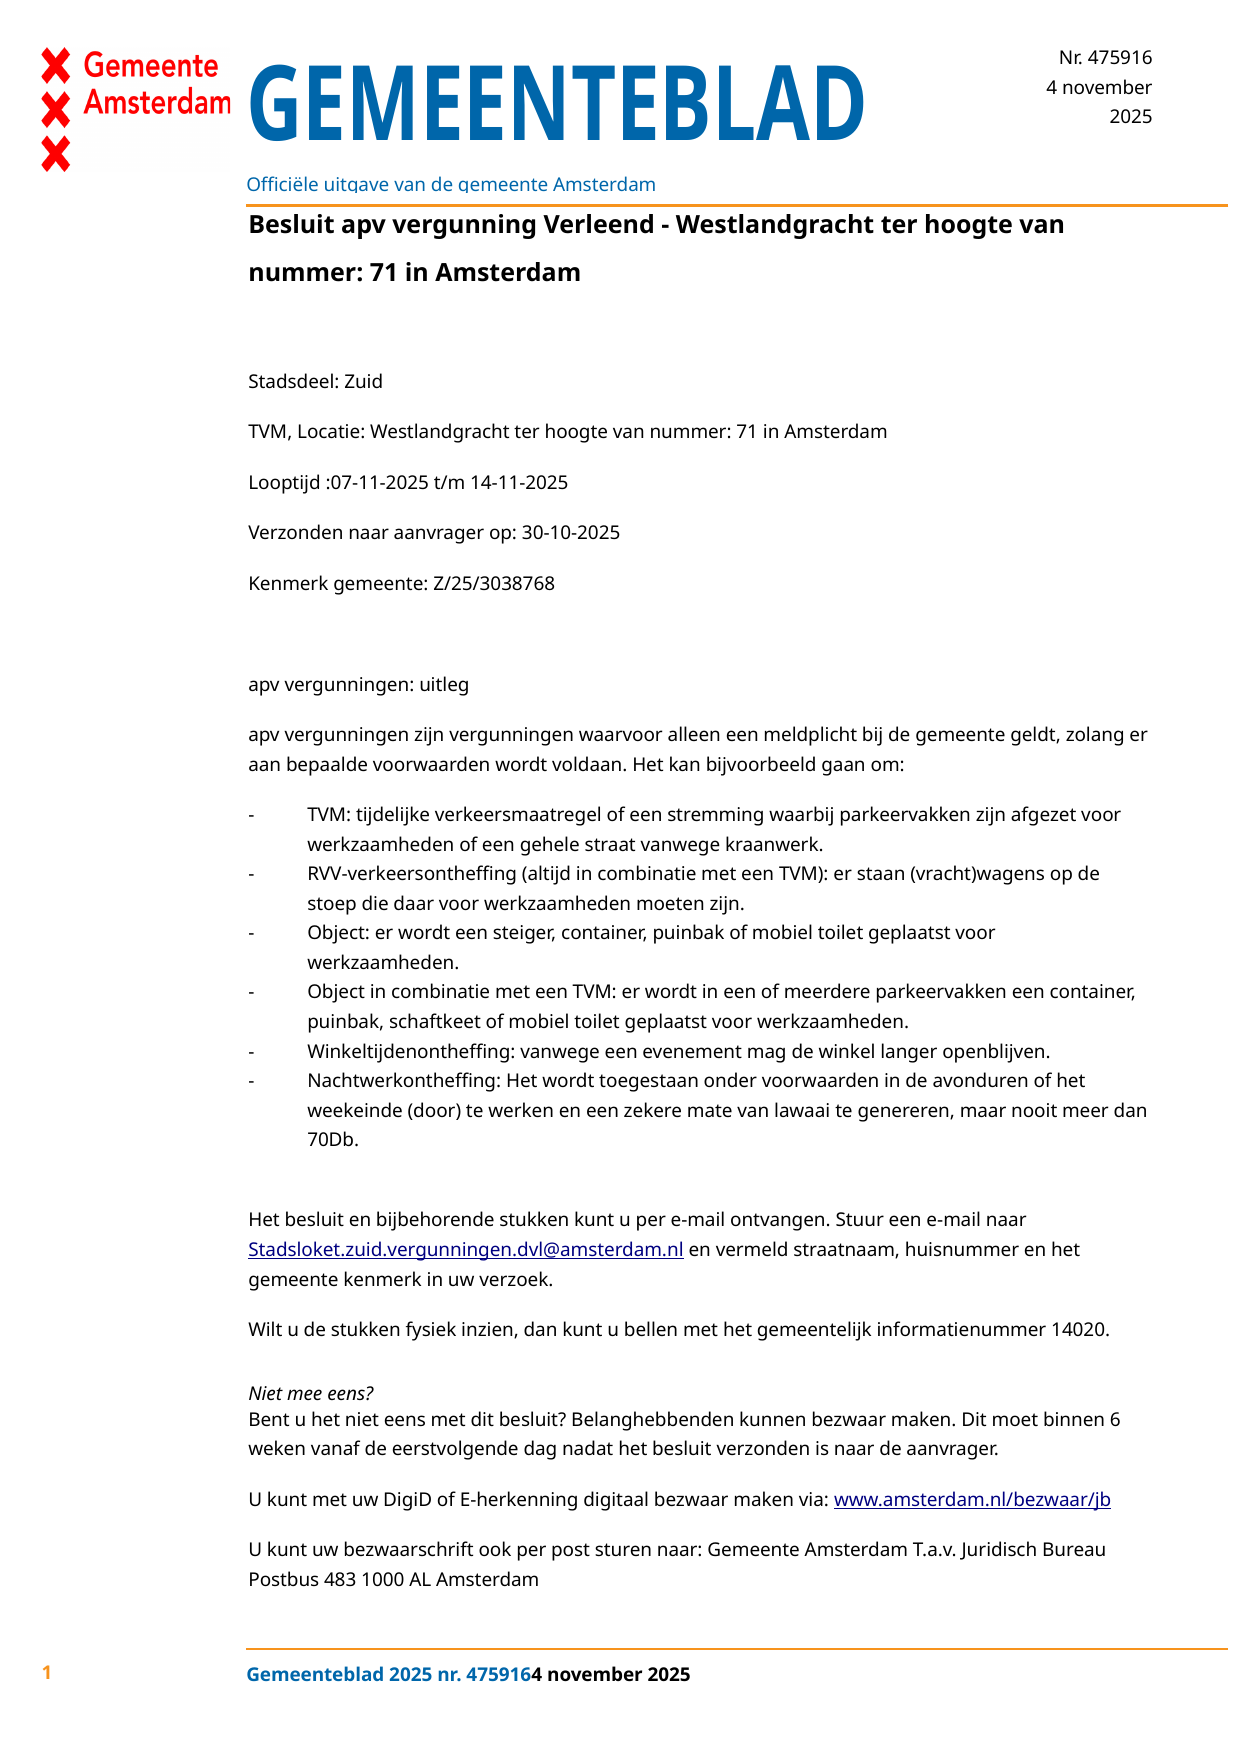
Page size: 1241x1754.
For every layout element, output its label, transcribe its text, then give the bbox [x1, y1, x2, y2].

picture [41, 47, 231, 172]
list Object: er wordt een steiger, container, puinbak of mobiel toilet geplaatst voor werkzaamheden. [248, 919, 1152, 975]
list Object in combinatie met een TVM: er wordt in een of meerdere parkeervakken een container, puinbak, schaftkeet of mobiel toilet geplaatst voor werkzaamheden. [248, 979, 1152, 1034]
text Wilt u de stukken fysiek inzien, dan kunt u bellen met het gemeentelijk informatienummer 14020. [248, 1316, 1152, 1342]
text U kunt met uw DigiD of E-herkenning digitaal bezwaar maken via: www.amsterdam.nl/bezwaar/jb [248, 1486, 1152, 1512]
text apv vergunningen: uitleg [248, 671, 1152, 697]
list Winkeltijdenontheffing: vanwege een evenement mag de winkel langer openblijven. [248, 1038, 1152, 1064]
list TVM: tijdelijke verkeersmaatregel of een stremming waarbij parkeervakken zijn afgezet voor werkzaamheden of een gehele straat vanwege kraanwerk. [248, 801, 1152, 857]
text apv vergunningen zijn vergunningen waarvoor alleen een meldplicht bij de gemeente geldt, zolang er aan bepaalde voorwaarden wordt voldaan. Het kan bijvoorbeeld gaan om: [248, 721, 1152, 777]
list Nachtwerkontheffing: Het wordt toegestaan onder voorwaarden in de avonduren of het weekeinde (door) te werken en een zekere mate van lawaai te genereren, maar nooit meer dan 70Db. [248, 1067, 1152, 1152]
text Niet mee eens? [248, 1380, 1152, 1406]
text Bent u het niet eens met dit besluit? Belanghebbenden kunnen bezwaar maken. Dit moet binnen 6 weken vanaf de eerstvolgende dag nadat het besluit verzonden is naar de aanvrager. [248, 1406, 1152, 1461]
text Kenmerk gemeente: Z/25/3038768 [248, 570, 1152, 596]
text Verzonden naar aanvrager op: 30-10-2025 [248, 519, 1152, 545]
text Besluit apv vergunning Verleend - Westlandgracht ter hoogte van nummer: 71 in Amsterdam [248, 207, 1152, 288]
text Stadsdeel: Zuid [248, 368, 1152, 394]
text Het besluit en bijbehorende stukken kunt u per e-mail ontvangen. Stuur een e-mail naar Stadsloket.zuid.vergunningen.dvl@amsterdam.nl en vermeld straatnaam, huisnummer en het gemeente kenmerk in uw verzoek. [248, 1207, 1152, 1292]
text TVM, Locatie: Westlandgracht ter hoogte van nummer: 71 in Amsterdam [248, 419, 1152, 444]
text U kunt uw bezwaarschrift ook per post sturen naar: Gemeente Amsterdam T.a.v. Juridisch Bureau Postbus 483 1000 AL Amsterdam [248, 1536, 1152, 1592]
list RVV-verkeersontheffing (altijd in combinatie met een TVM): er staan (vracht)wagens op de stoep die daar voor werkzaamheden moeten zijn. [248, 860, 1152, 916]
text Looptijd :07-11-2025 t/m 14-11-2025 [248, 469, 1152, 495]
